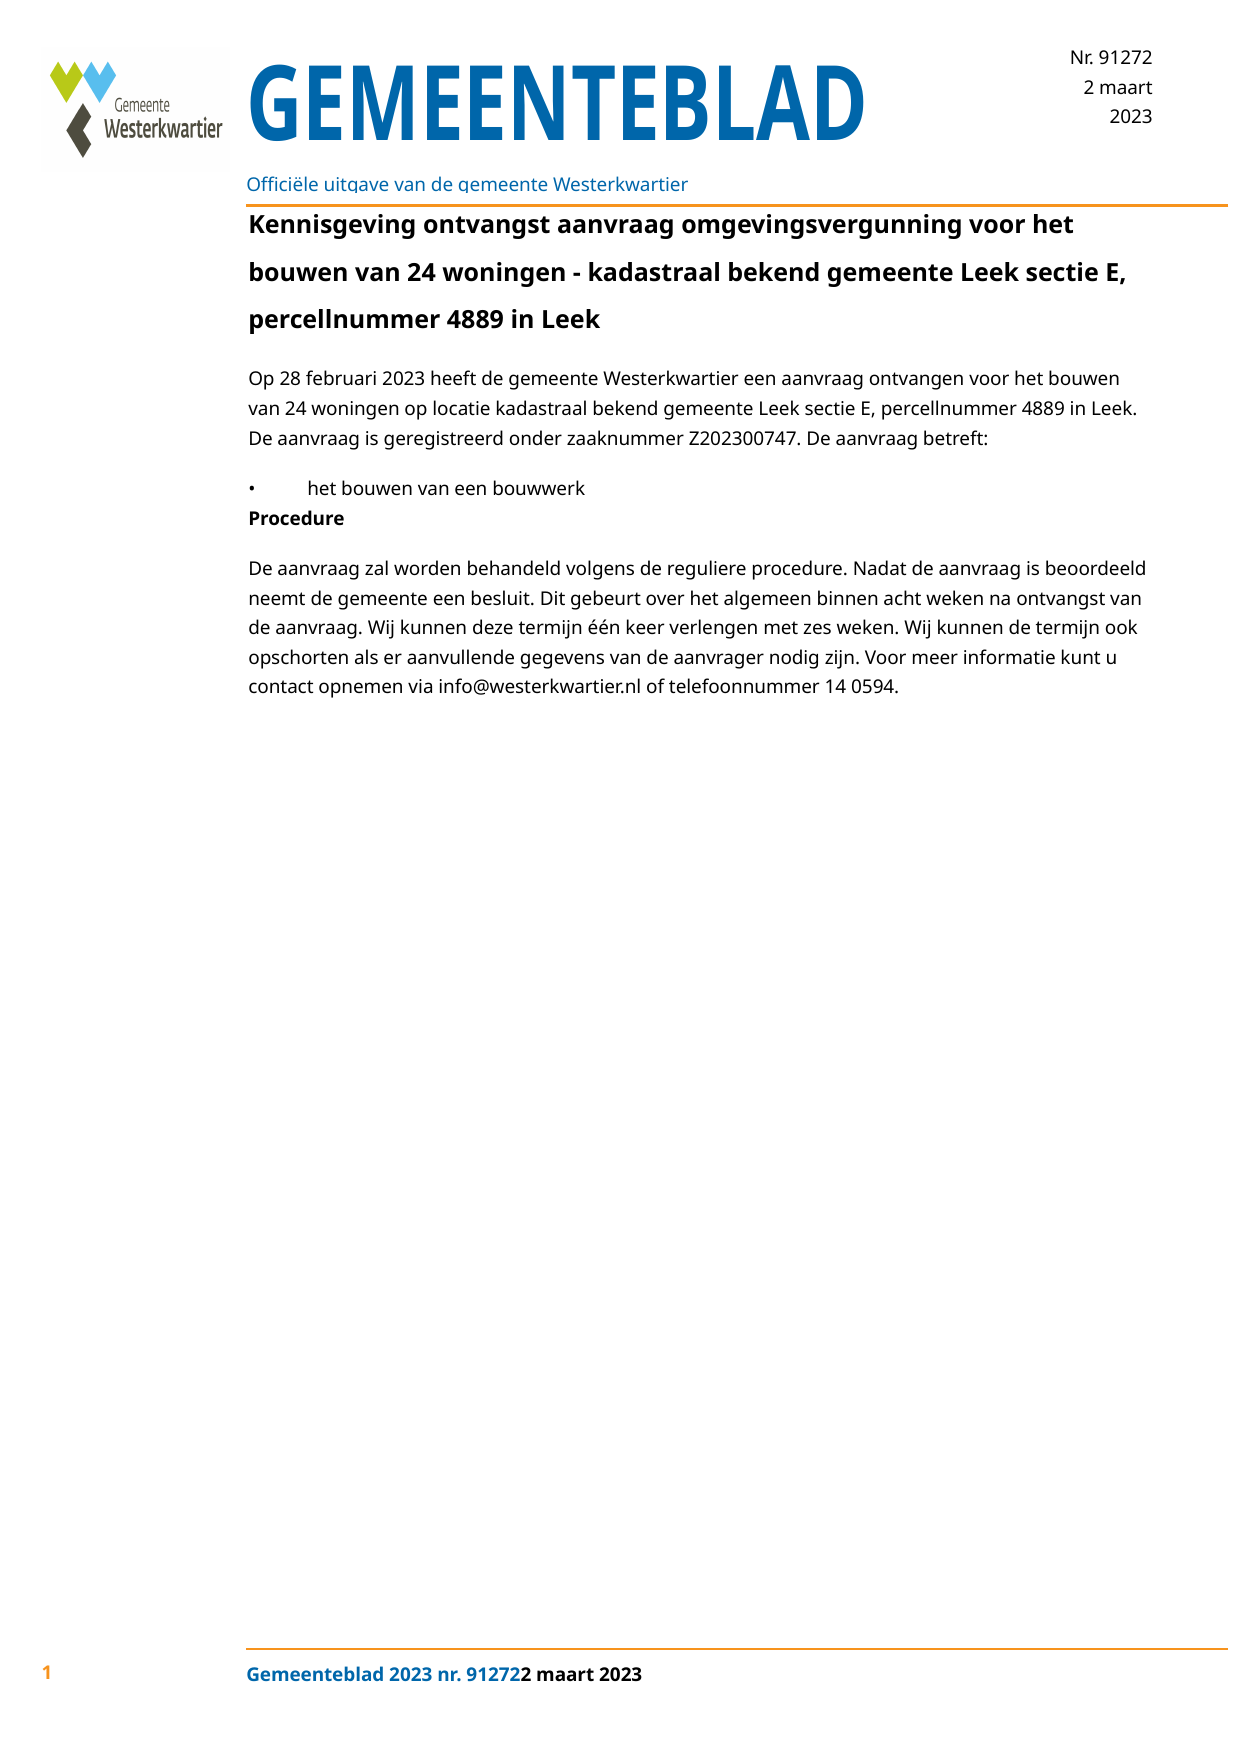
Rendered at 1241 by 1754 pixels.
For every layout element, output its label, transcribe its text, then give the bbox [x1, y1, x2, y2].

text De aanvraag zal worden behandeld volgens de reguliere procedure. Nadat de aanvraag is beoordeeld neemt de gemeente een besluit. Dit gebeurt over het algemeen binnen acht weken na ontvangst van de aanvraag. Wij kunnen deze termijn één keer verlengen met zes weken. Wij kunnen de termijn ook opschorten als er aanvullende gegevens van de aanvrager nodig zijn. Voor meer informatie kunt u contact opnemen via info@westerkwartier.nl of telefoonnummer 14 0594. [248, 555, 1152, 699]
picture [41, 47, 231, 172]
text Procedure [248, 505, 1152, 530]
text Op 28 februari 2023 heeft de gemeente Westerkwartier een aanvraag ontvangen voor het bouwen van 24 woningen op locatie kadastraal bekend gemeente Leek sectie E, percellnummer 4889 in Leek. De aanvraag is geregistreerd onder zaaknummer Z202300747. De aanvraag betreft: [248, 366, 1152, 450]
text Kennisgeving ontvangst aanvraag omgevingsvergunning voor het bouwen van 24 woningen - kadastraal bekend gemeente Leek sectie E, percellnummer 4889 in Leek [248, 207, 1152, 336]
list het bouwen van een bouwwerk [248, 475, 1152, 501]
